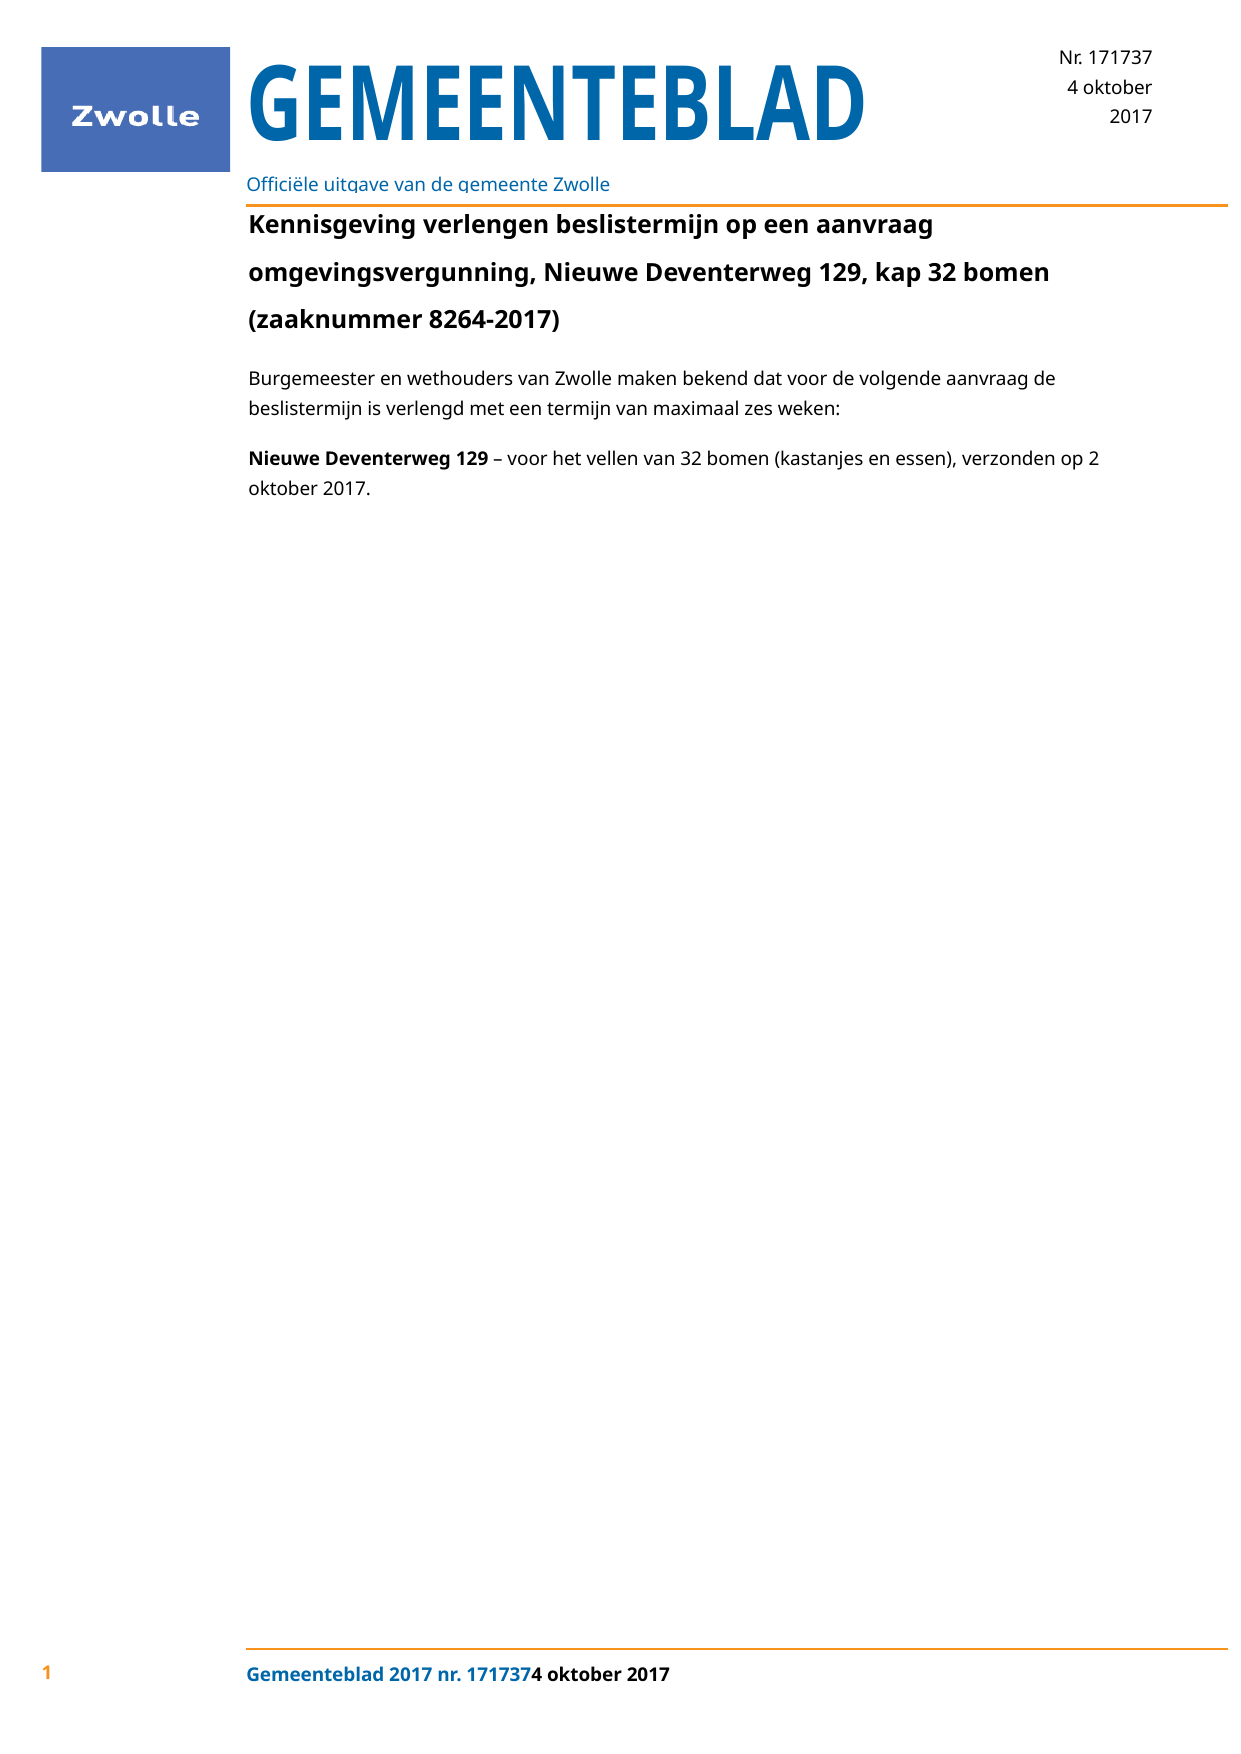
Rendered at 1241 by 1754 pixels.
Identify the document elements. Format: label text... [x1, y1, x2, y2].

text Kennisgeving verlengen beslistermijn op een aanvraag omgevingsvergunning, Nieuwe Deventerweg 129, kap 32 bomen (zaaknummer 8264-2017) [248, 207, 1152, 336]
text Nieuwe Deventerweg 129 – voor het vellen van 32 bomen (kastanjes en essen), verzonden op 2 oktober 2017. [248, 446, 1152, 501]
picture [41, 47, 231, 172]
text Burgemeester en wethouders van Zwolle maken bekend dat voor de volgende aanvraag de beslistermijn is verlengd met een termijn van maximaal zes weken: [248, 366, 1152, 421]
